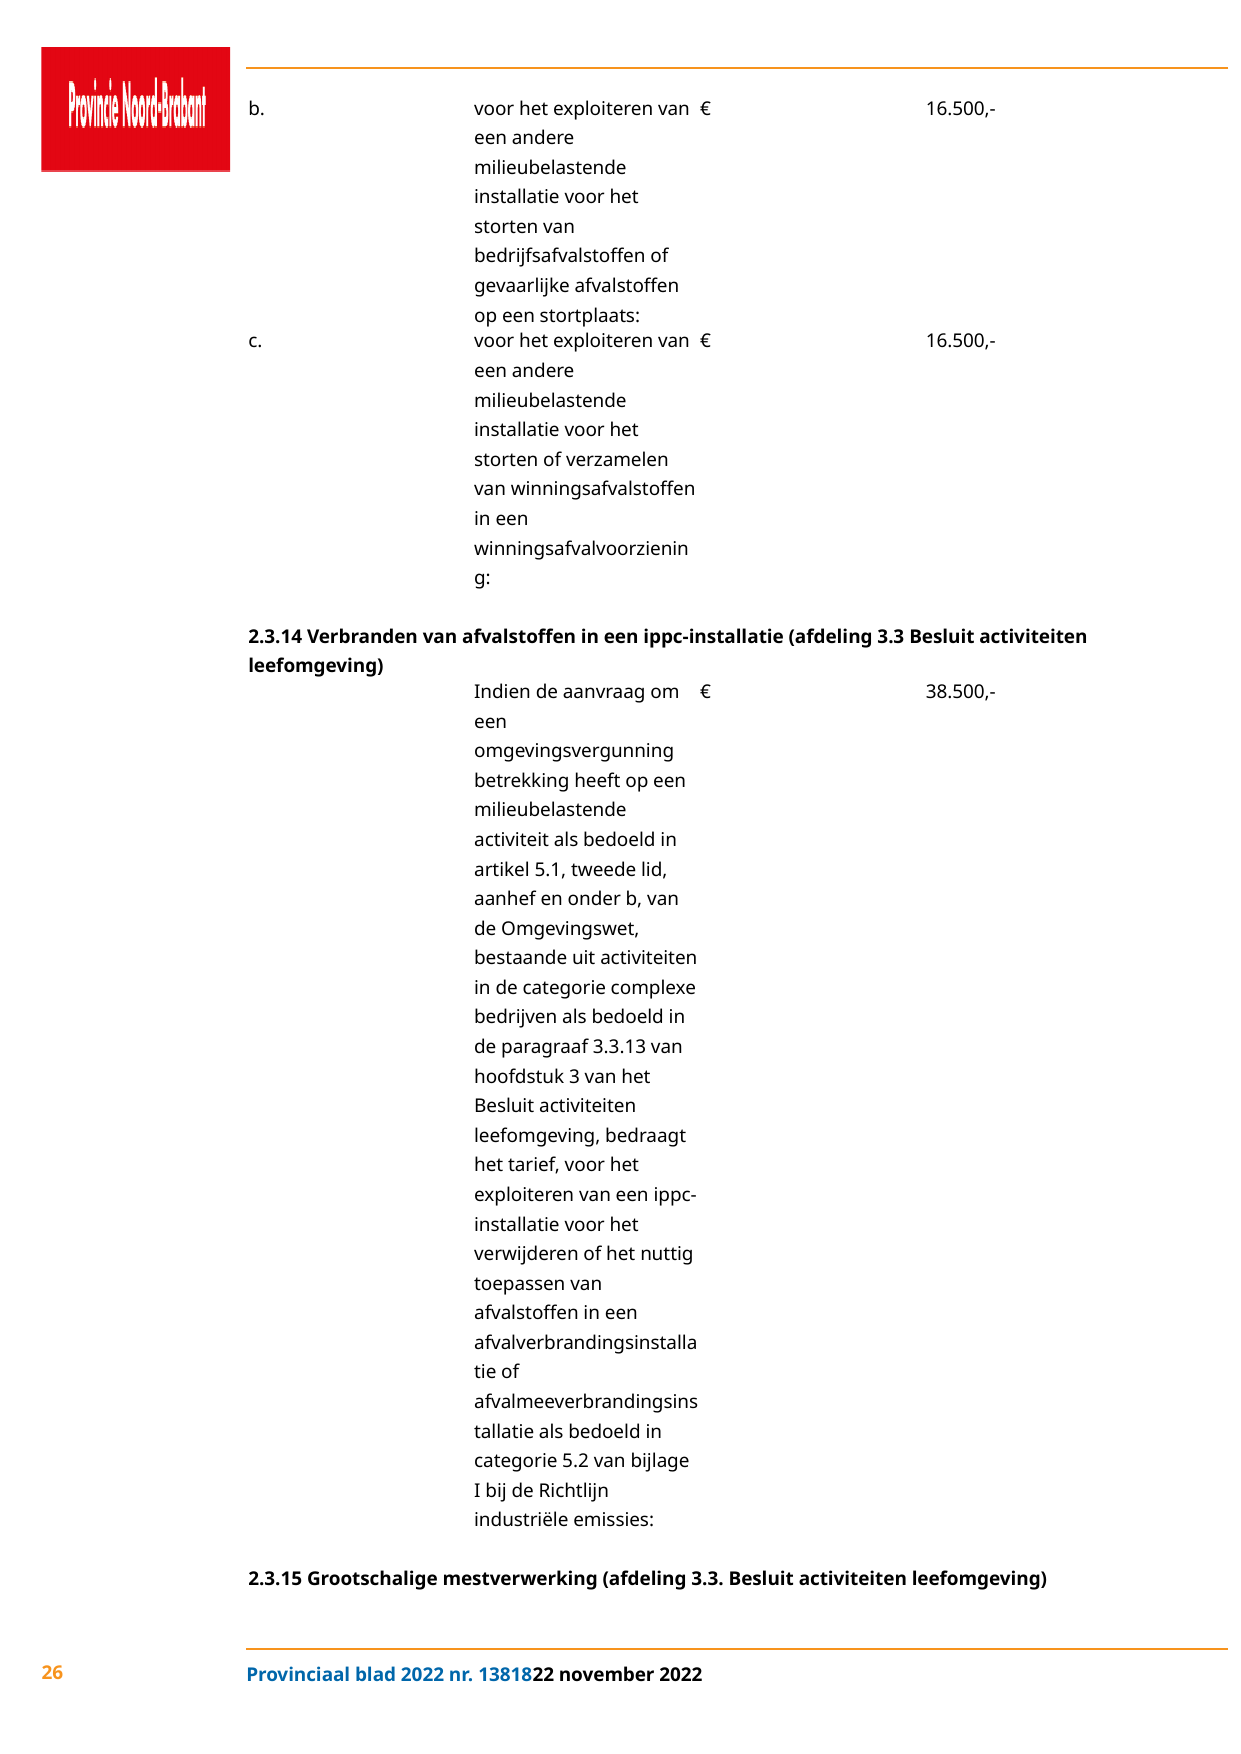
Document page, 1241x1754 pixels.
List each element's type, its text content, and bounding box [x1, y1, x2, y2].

table_header 2.3.15 Grootschalige mestverwerking (afdeling 3.3. Besluit activiteiten leefomgeving) [248, 1565, 1152, 1591]
table_cell € [700, 328, 926, 590]
table_cell 16.500,- [926, 328, 1152, 590]
table_cell [248, 678, 474, 1532]
table_cell Indien de aanvraag om een omgevingsvergunning betrekking heeft op een milieubelastende activiteit als bedoeld in artikel 5.1, tweede lid, aanhef en onder b, van de Omgevingswet, bestaande uit activiteiten in de categorie complexe bedrijven als bedoeld in de paragraaf 3.3.13 van hoofdstuk 3 van het Besluit activiteiten leefomgeving, bedraagt het tarief, voor het exploiteren van een ippc-installatie voor het verwijderen of het nuttig toepassen van afvalstoffen in een afvalverbrandingsinstallatie of afvalmeeverbrandingsinstallatie als bedoeld in categorie 5.2 van bijlage I bij de Richtlijn industriële emissies: [474, 678, 700, 1532]
table_cell voor het exploiteren van een andere milieubelastende installatie voor het storten of verzamelen van winningsafvalstoffen in een winningsafvalvoorziening: [474, 328, 700, 590]
picture [41, 47, 231, 172]
table_header 2.3.14 Verbranden van afvalstoffen in een ippc-installatie (afdeling 3.3 Besluit activiteiten leefomgeving) [248, 623, 1152, 678]
table_cell voor het exploiteren van een andere milieubelastende installatie voor het storten van bedrijfsafvalstoffen of gevaarlijke afvalstoffen op een stortplaats: [474, 95, 700, 328]
table_cell 16.500,- [926, 95, 1152, 328]
table_cell c. [248, 328, 474, 590]
table_cell 38.500,- [926, 678, 1152, 1532]
table_cell b. [248, 95, 474, 328]
table_cell € [700, 95, 926, 328]
table_cell € [700, 678, 926, 1532]
